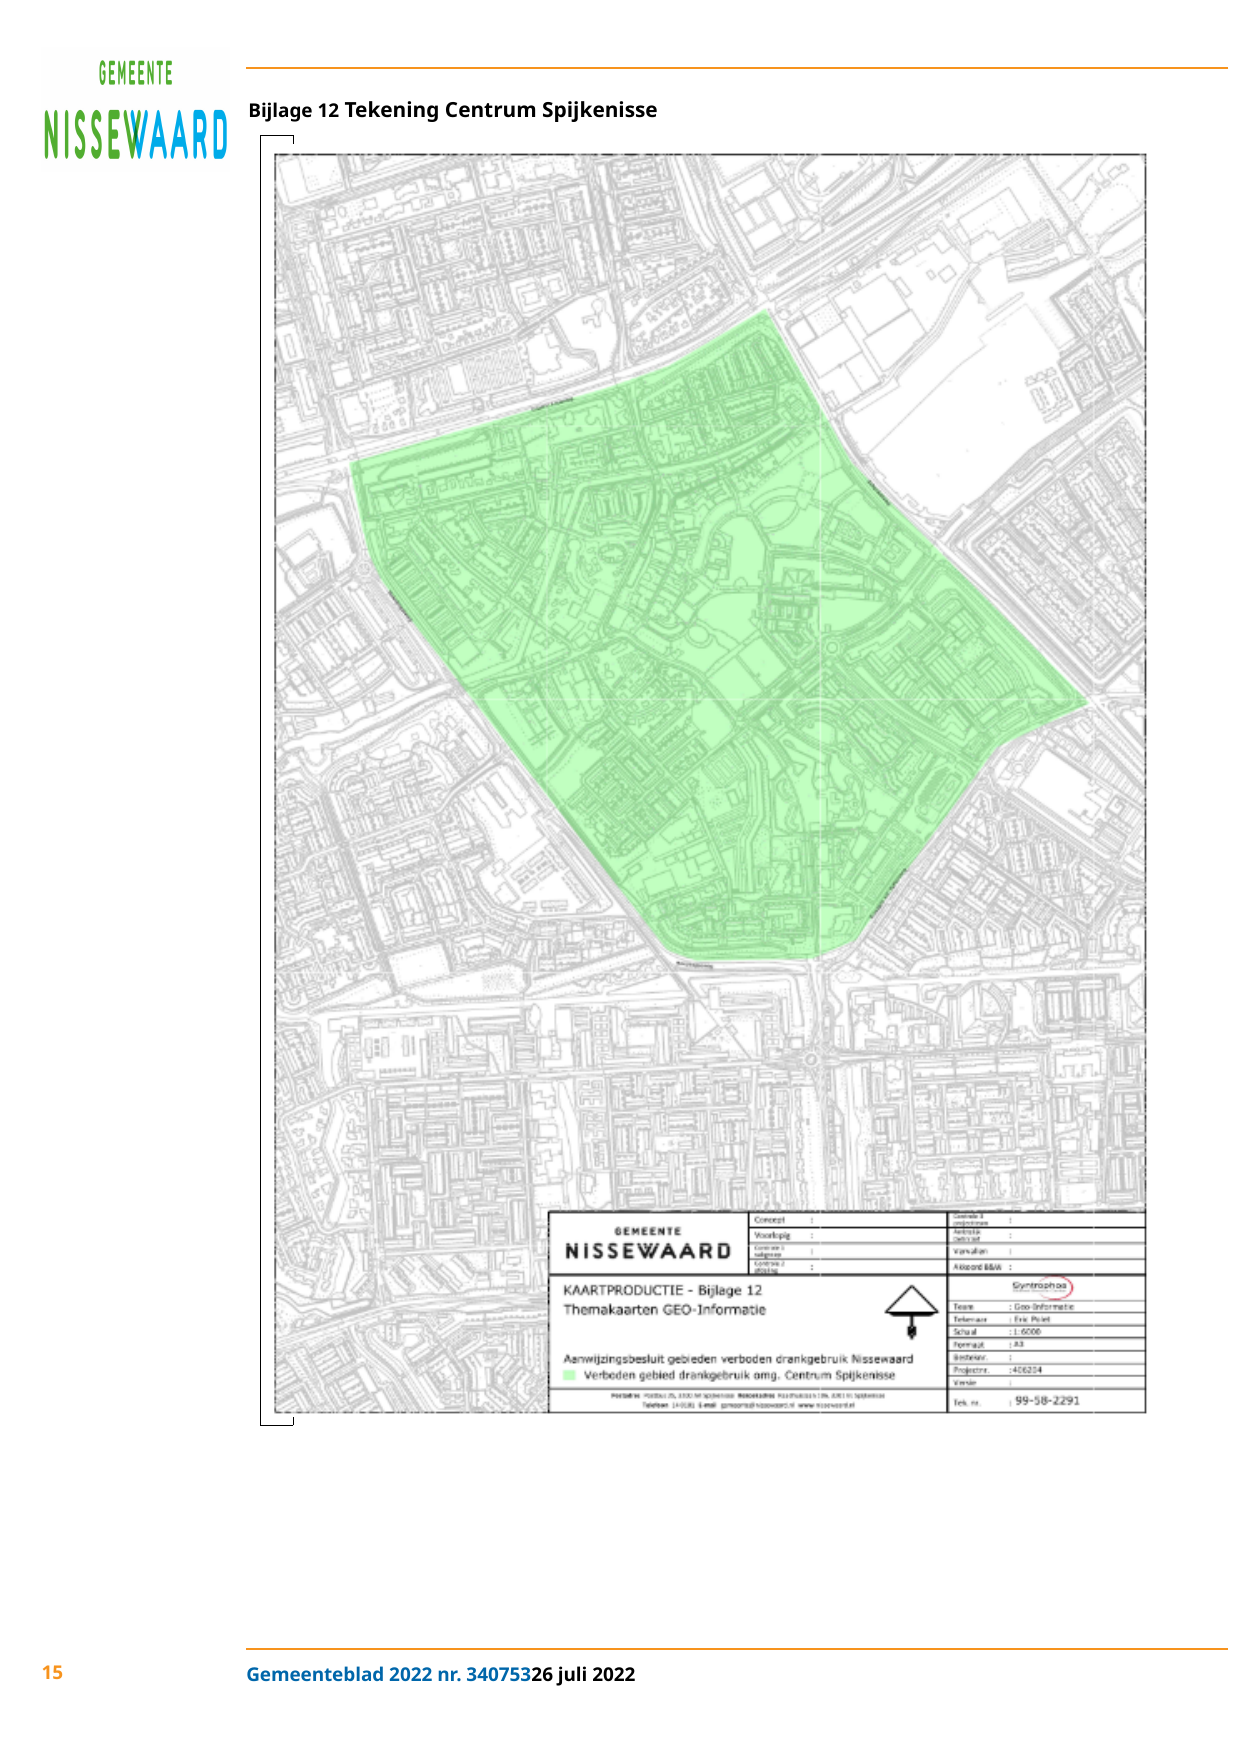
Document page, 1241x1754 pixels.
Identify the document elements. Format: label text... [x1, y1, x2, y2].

picture [41, 47, 231, 172]
picture [268, 144, 1155, 1417]
text Bijlage 12 Tekening Centrum Spijkenisse [248, 95, 1152, 123]
